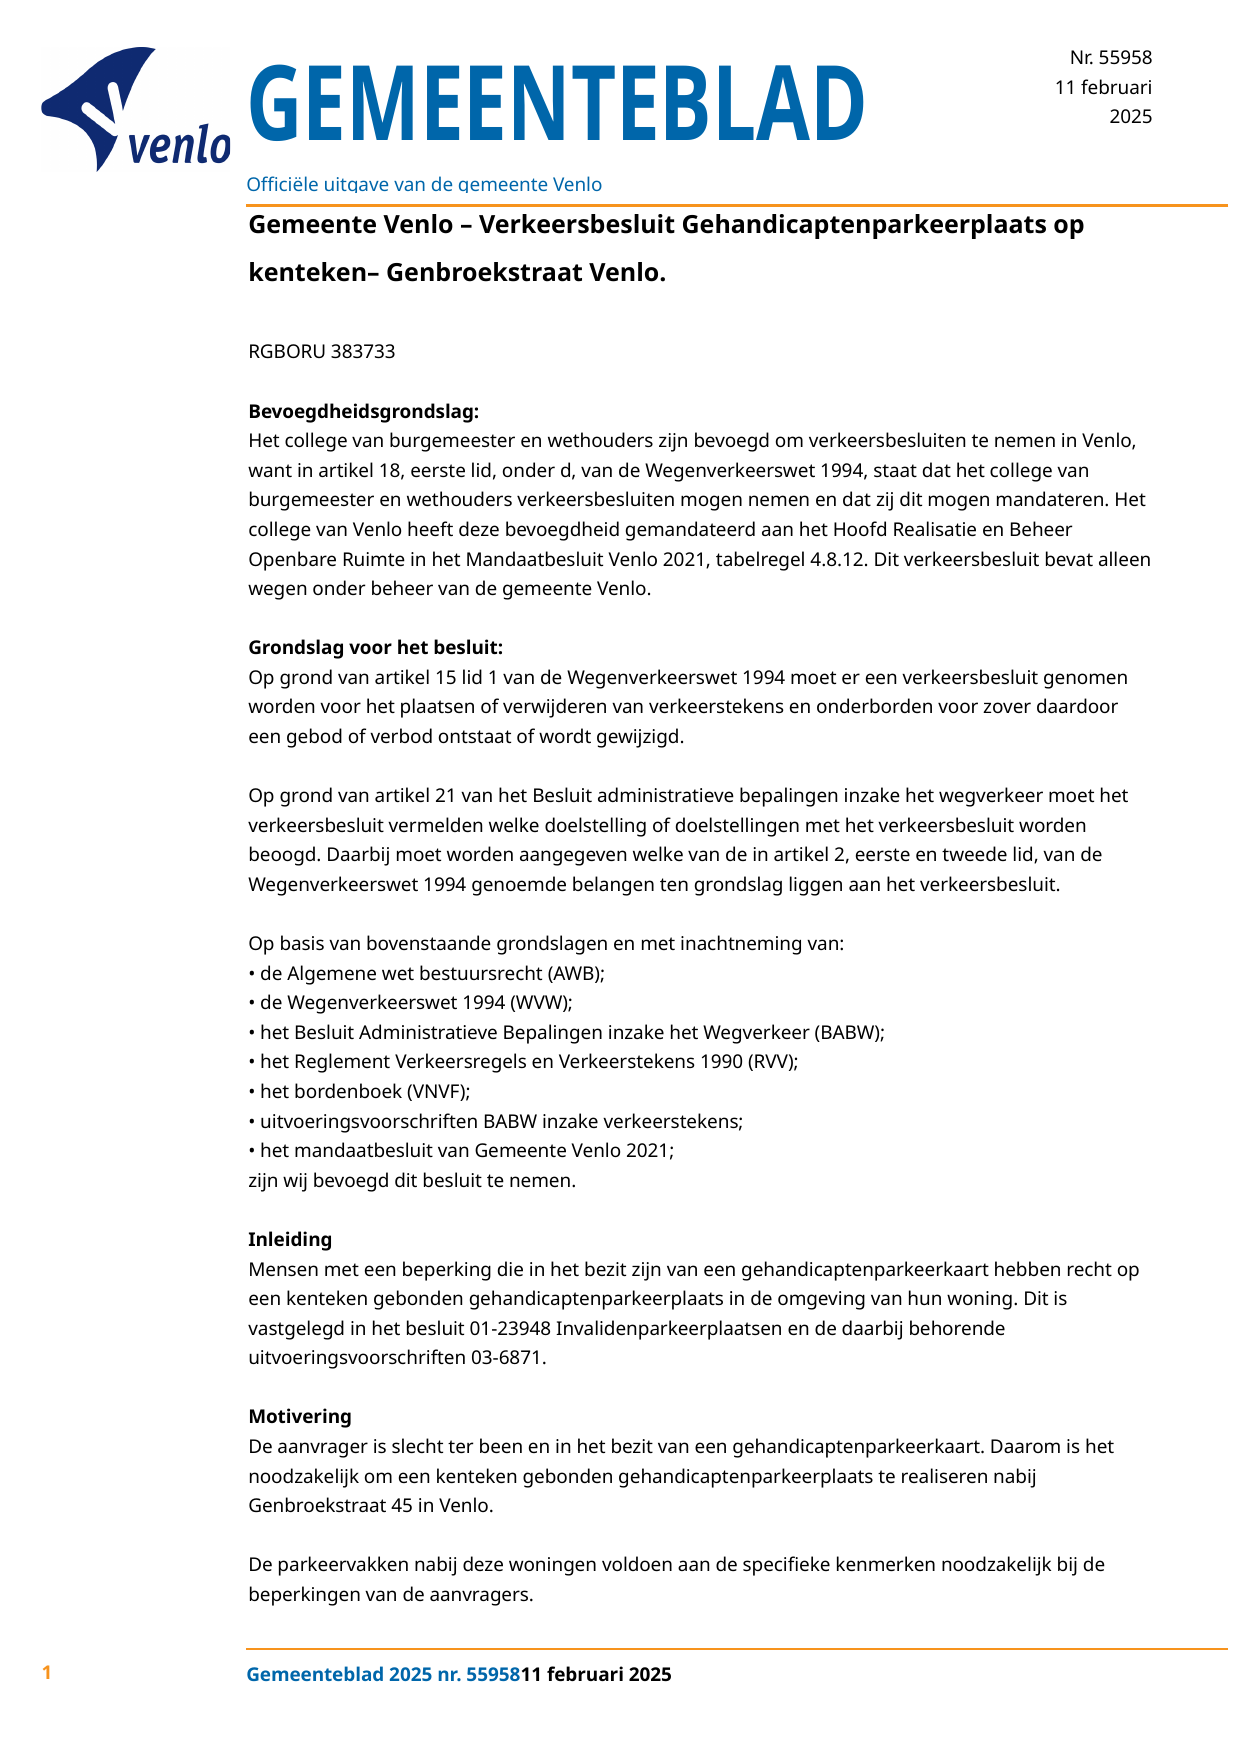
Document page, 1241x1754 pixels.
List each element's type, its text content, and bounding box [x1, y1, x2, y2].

text Mensen met een beperking die in het bezit zijn van een gehandicaptenparkeerkaart hebben recht op een kenteken gebonden gehandicaptenparkeerplaats in de omgeving van hun woning. Dit is vastgelegd in het besluit 01-23948 Invalidenparkeerplaatsen en de daarbij behorende uitvoeringsvoorschriften 03-6871. [248, 1256, 1152, 1370]
text Motivering [248, 1404, 1152, 1429]
text Inleiding [248, 1226, 1152, 1252]
text De aanvrager is slecht ter been en in het bezit van een gehandicaptenparkeerkaart. Daarom is het noodzakelijk om een kenteken gebonden gehandicaptenparkeerplaats te realiseren nabij Genbroekstraat 45 in Venlo. [248, 1433, 1152, 1518]
text Op basis van bovenstaande grondslagen en met inachtneming van: [248, 930, 1152, 956]
text De parkeervakken nabij deze woningen voldoen aan de specifieke kenmerken noodzakelijk bij de beperkingen van de aanvragers. [248, 1552, 1152, 1607]
text • uitvoeringsvoorschriften BABW inzake verkeerstekens; [248, 1108, 1152, 1133]
picture [41, 47, 231, 172]
text • het Reglement Verkeersregels en Verkeerstekens 1990 (RVV); [248, 1049, 1152, 1074]
text Bevoegdheidsgrondslag: [248, 398, 1152, 423]
text zijn wij bevoegd dit besluit te nemen. [248, 1167, 1152, 1193]
text • het bordenboek (VNVF); [248, 1078, 1152, 1104]
text RGBORU 383733 [248, 339, 1152, 364]
text Het college van burgemeester en wethouders zijn bevoegd om verkeersbesluiten te nemen in Venlo, want in artikel 18, eerste lid, onder d, van de Wegenverkeerswet 1994, staat dat het college van burgemeester en wethouders verkeersbesluiten mogen nemen en dat zij dit mogen mandateren. Het college van Venlo heeft deze bevoegdheid gemandateerd aan het Hoofd Realisatie en Beheer Openbare Ruimte in het Mandaatbesluit Venlo 2021, tabelregel 4.8.12. Dit verkeersbesluit bevat alleen wegen onder beheer van de gemeente Venlo. [248, 427, 1152, 601]
text • het mandaatbesluit van Gemeente Venlo 2021; [248, 1137, 1152, 1163]
text Op grond van artikel 15 lid 1 van de Wegenverkeerswet 1994 moet er een verkeersbesluit genomen worden voor het plaatsen of verwijderen van verkeerstekens en onderborden voor zover daardoor een gebod of verbod ontstaat of wordt gewijzigd. [248, 664, 1152, 749]
text Op grond van artikel 21 van het Besluit administratieve bepalingen inzake het wegverkeer moet het verkeersbesluit vermelden welke doelstelling of doelstellingen met het verkeersbesluit worden beoogd. Daarbij moet worden aangegeven welke van de in artikel 2, eerste en tweede lid, van de Wegenverkeerswet 1994 genoemde belangen ten grondslag liggen aan het verkeersbesluit. [248, 782, 1152, 897]
text • het Besluit Administratieve Bepalingen inzake het Wegverkeer (BABW); [248, 1019, 1152, 1045]
text • de Wegenverkeerswet 1994 (WVW); [248, 989, 1152, 1015]
text Grondslag voor het besluit: [248, 634, 1152, 660]
text • de Algemene wet bestuursrecht (AWB); [248, 960, 1152, 986]
text Gemeente Venlo – Verkeersbesluit Gehandicaptenparkeerplaats op kenteken– Genbroekstraat Venlo. [248, 207, 1152, 288]
